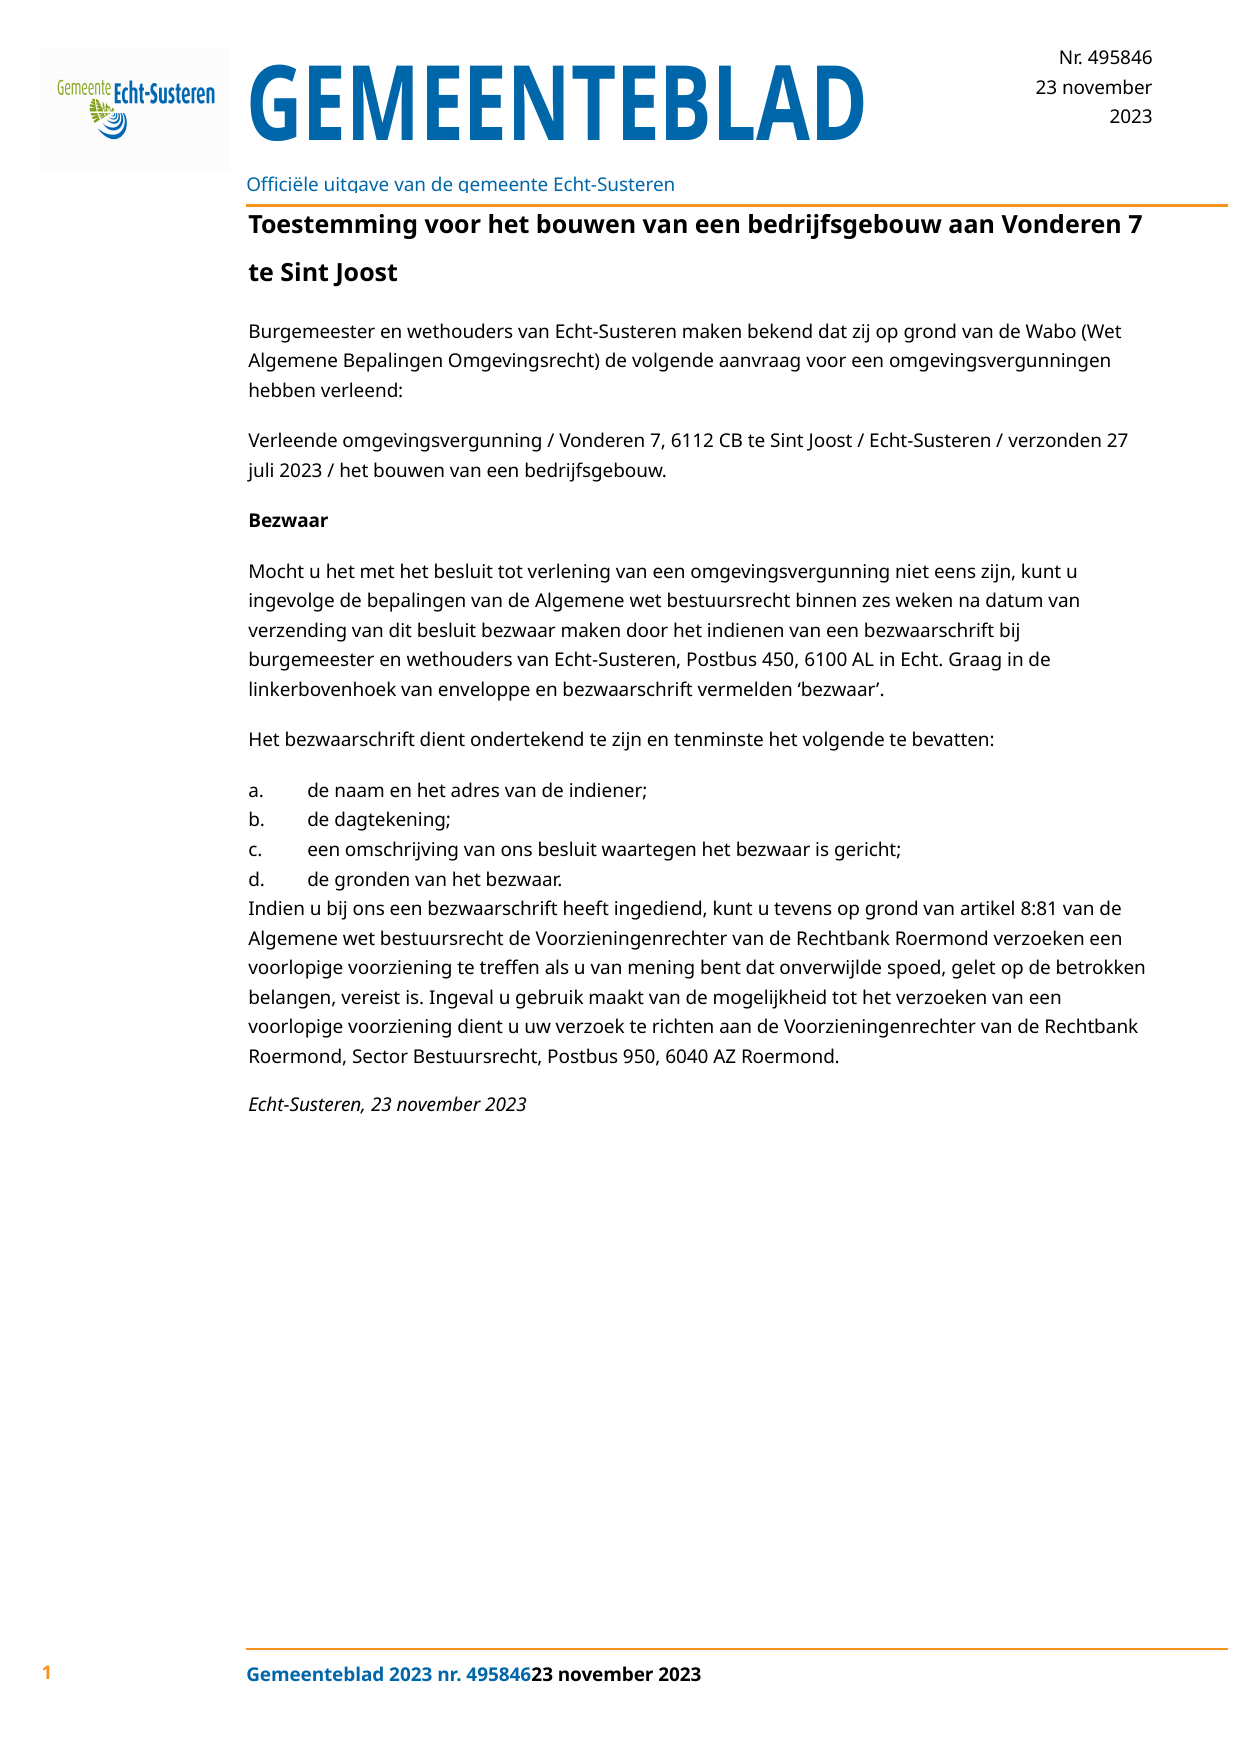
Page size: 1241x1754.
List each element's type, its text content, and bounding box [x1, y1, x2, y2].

list de naam en het adres van de indiener; [248, 777, 1152, 803]
text Het bezwaarschrift dient ondertekend te zijn en tenminste het volgende te bevatten: [248, 727, 1152, 752]
list een omschrijving van ons besluit waartegen het bezwaar is gericht; [248, 836, 1152, 862]
text Indien u bij ons een bezwaarschrift heeft ingediend, kunt u tevens op grond van artikel 8:81 van de Algemene wet bestuursrecht de Voorzieningenrechter van de Rechtbank Roermond verzoeken een voorlopige voorziening te treffen als u van mening bent dat onverwijlde spoed, gelet op de betrokken belangen, vereist is. Ingeval u gebruik maakt van de mogelijkheid tot het verzoeken van een voorlopige voorziening dient u uw verzoek te richten aan de Voorzieningenrechter van de Rechtbank Roermond, Sector Bestuursrecht, Postbus 950, 6040 AZ Roermond. [248, 895, 1152, 1069]
text Echt-Susteren, 23 november 2023 [248, 1091, 1152, 1117]
text Verleende omgevingsvergunning / Vonderen 7, 6112 CB te Sint Joost / Echt-Susteren / verzonden 27 juli 2023 / het bouwen van een bedrijfsgebouw. [248, 427, 1152, 483]
text Burgemeester en wethouders van Echt-Susteren maken bekend dat zij op grond van de Wabo (Wet Algemene Bepalingen Omgevingsrecht) de volgende aanvraag voor een omgevingsvergunningen hebben verleend: [248, 318, 1152, 403]
text Mocht u het met het besluit tot verlening van een omgevingsvergunning niet eens zijn, kunt u ingevolge de bepalingen van de Algemene wet bestuursrecht binnen zes weken na datum van verzending van dit besluit bezwaar maken door het indienen van een bezwaarschrift bij burgemeester en wethouders van Echt-Susteren, Postbus 450, 6100 AL in Echt. Graag in de linkerbovenhoek van enveloppe en bezwaarschrift vermelden ‘bezwaar’. [248, 558, 1152, 702]
text Bezwaar [248, 507, 1152, 533]
list de gronden van het bezwaar. [248, 866, 1152, 892]
text Toestemming voor het bouwen van een bedrijfsgebouw aan Vonderen 7 te Sint Joost [248, 207, 1152, 288]
picture [41, 47, 231, 172]
list de dagtekening; [248, 807, 1152, 832]
